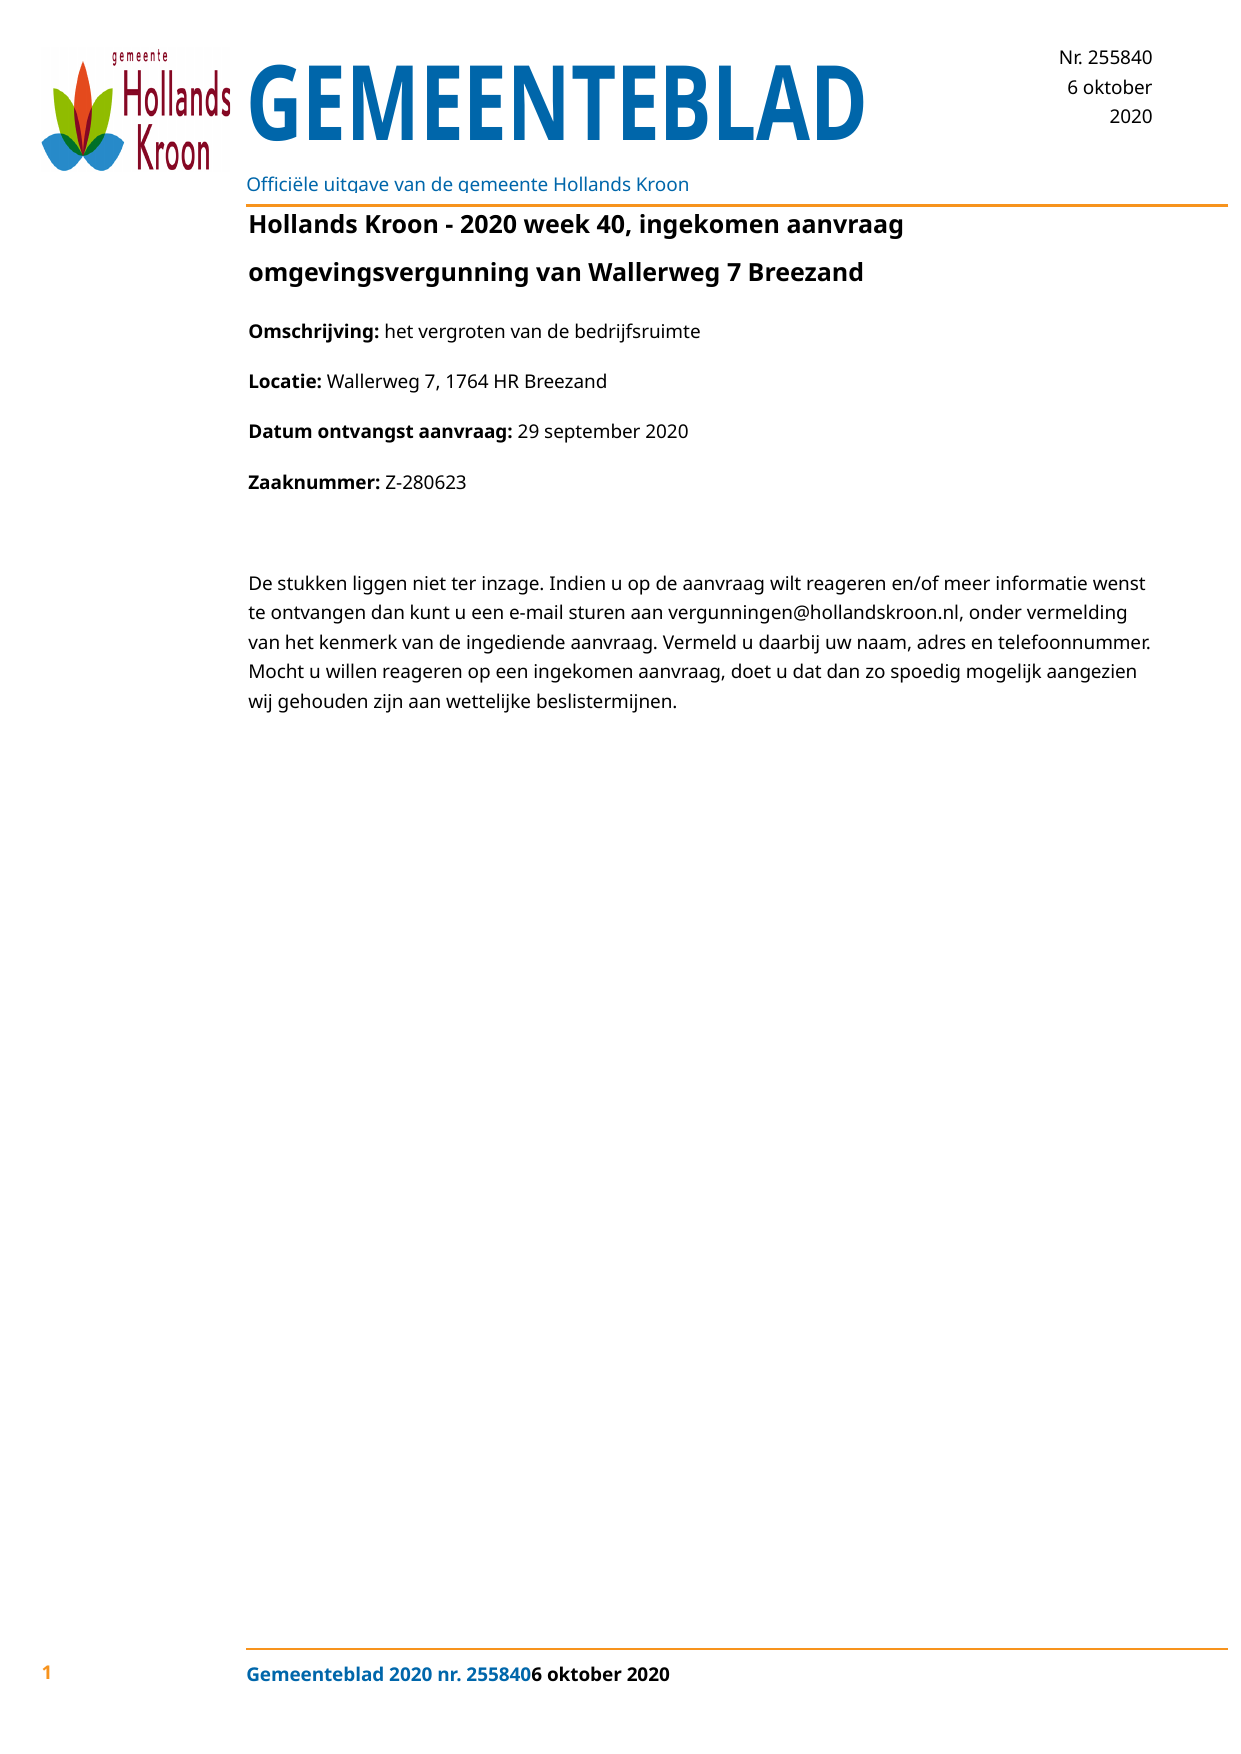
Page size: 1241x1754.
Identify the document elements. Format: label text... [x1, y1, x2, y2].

text Zaaknummer: Z-280623 [248, 469, 1152, 495]
text Hollands Kroon - 2020 week 40, ingekomen aanvraag omgevingsvergunning van Wallerweg 7 Breezand [248, 207, 1152, 288]
text Datum ontvangst aanvraag: 29 september 2020 [248, 419, 1152, 444]
text Locatie: Wallerweg 7, 1764 HR Breezand [248, 368, 1152, 394]
text Omschrijving: het vergroten van de bedrijfsruimte [248, 318, 1152, 344]
picture [41, 47, 231, 172]
text De stukken liggen niet ter inzage. Indien u op de aanvraag wilt reageren en/of meer informatie wenst te ontvangen dan kunt u een e-mail sturen aan vergunningen@hollandskroon.nl, onder vermelding van het kenmerk van de ingediende aanvraag. Vermeld u daarbij uw naam, adres en telefoonnummer. Mocht u willen reageren op een ingekomen aanvraag, doet u dat dan zo spoedig mogelijk aangezien wij gehouden zijn aan wettelijke beslistermijnen. [248, 570, 1152, 714]
